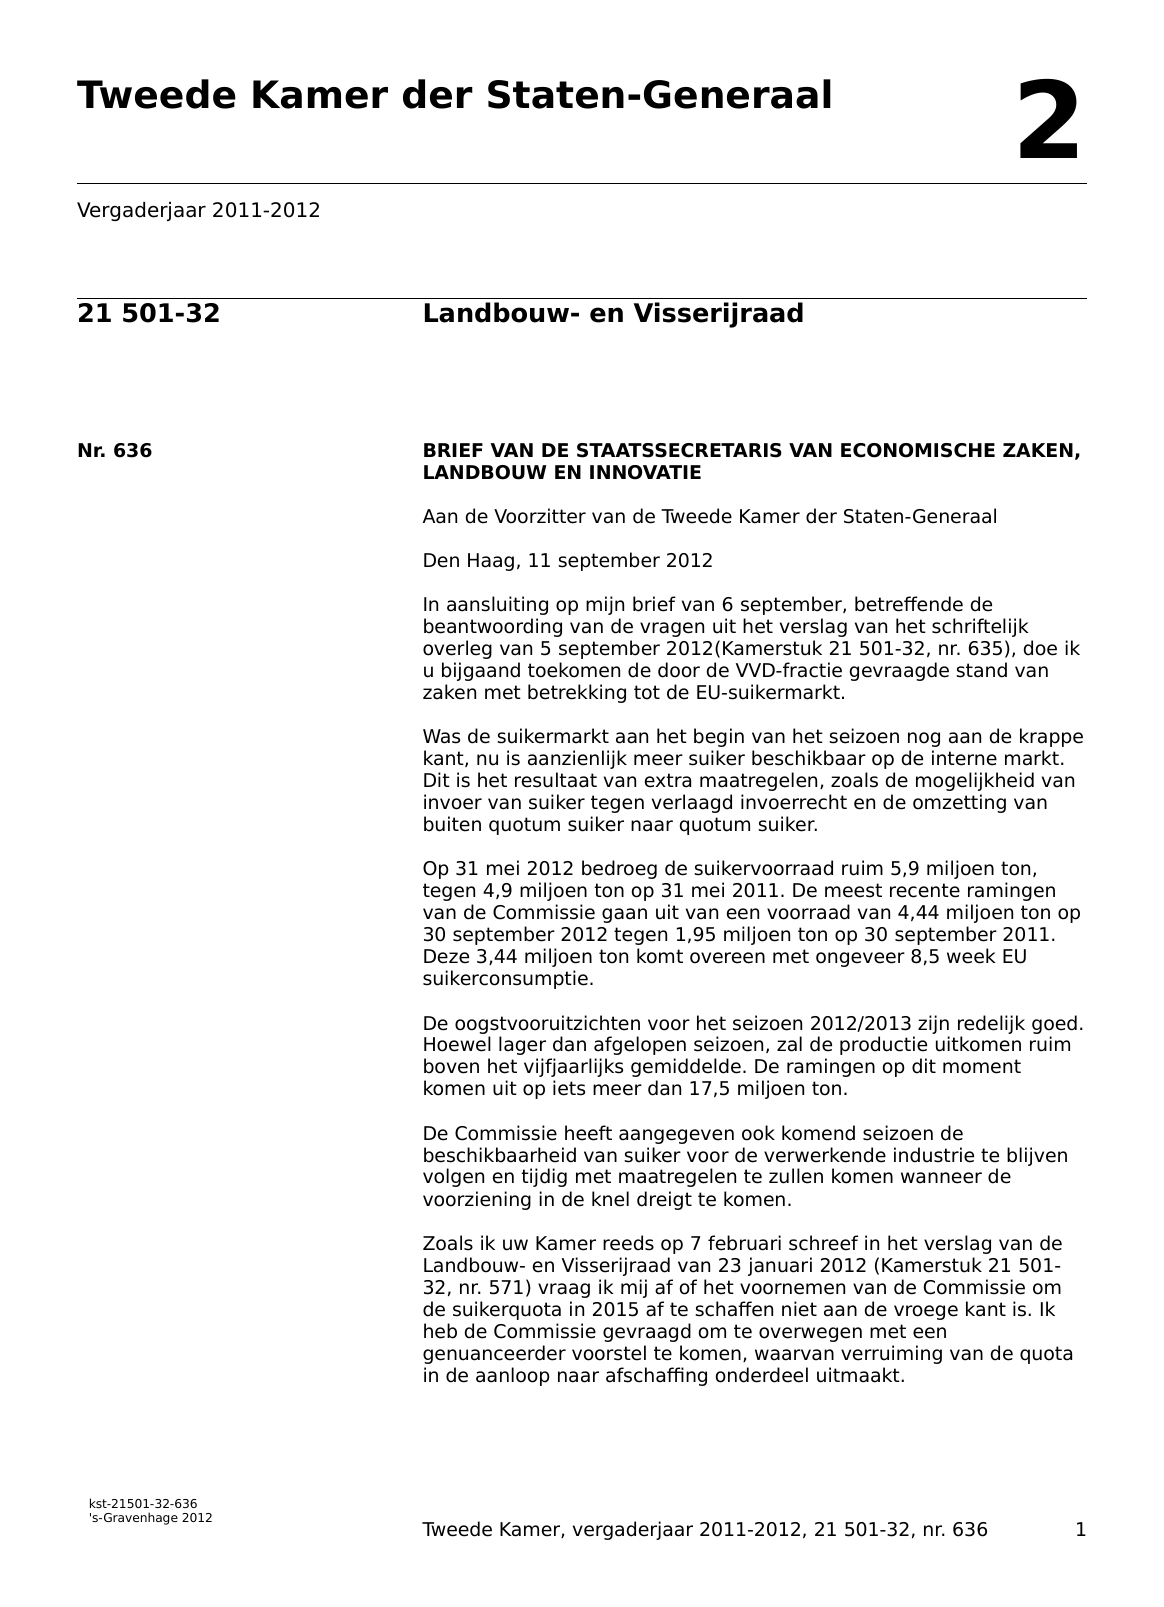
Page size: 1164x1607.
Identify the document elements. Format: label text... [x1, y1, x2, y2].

text De Commissie heeft aangegeven ook komend seizoen de beschikbaarheid van suiker voor de verwerkende industrie te blijven volgen en tijdig met maatregelen te zullen komen wanneer de voorziening in de knel dreigt te komen. [422, 1122, 1087, 1210]
subtitle Nr. 636 BRIEF VAN DE STAATSSECRETARIS VAN ECONOMISCHE ZAKEN, LANDBOUW EN INNOVATIE [77, 440, 1087, 484]
text In aansluiting op mijn brief van 6 september, betreffende de beantwoording van de vragen uit het verslag van het schriftelijk overleg van 5 september 2012(Kamerstuk 21 501-32, nr. 635), doe ik u bijgaand toekomen de door de VVD-fractie gevraagde stand van zaken met betrekking tot de EU-suikermarkt. [422, 594, 1087, 704]
text Was de suikermarkt aan het begin van het seizoen nog aan de krappe kant, nu is aanzienlijk meer suiker beschikbaar op de interne markt. Dit is het resultaat van extra maatregelen, zoals de mogelijkheid van invoer van suiker tegen verlaagd invoerrecht en de omzetting van buiten quotum suiker naar quotum suiker. [422, 726, 1087, 836]
table_header Tweede Kamer der Staten-Generaal [77, 59, 886, 183]
text kst-21501-32-636 [88, 1497, 323, 1511]
text Op 31 mei 2012 bedroeg de suikervoorraad ruim 5,9 miljoen ton, tegen 4,9 miljoen ton op 31 mei 2011. De meest recente ramingen van de Commissie gaan uit van een voorraad van 4,44 miljoen ton op 30 september 2012 tegen 1,95 miljoen ton op 30 september 2011. Deze 3,44 miljoen ton komt overeen met ongeveer 8,5 week EU suikerconsumptie. [422, 858, 1087, 990]
text 's-Gravenhage 2012 [88, 1511, 323, 1525]
table_cell Vergaderjaar 2011-2012 [77, 184, 1087, 298]
text Den Haag, 11 september 2012 [422, 550, 1087, 572]
table_header 2 [886, 59, 1087, 183]
text Zoals ik uw Kamer reeds op 7 februari schreef in het verslag van de Landbouw- en Visserijraad van 23 januari 2012 (Kamerstuk 21 501-32, nr. 571) vraag ik mij af of het voornemen van de Commissie om de suikerquota in 2015 af te schaffen niet aan de vroege kant is. Ik heb de Commissie gevraagd om te overwegen met een genuanceerder voorstel te komen, waarvan verruiming van de quota in de aanloop naar afschaffing onderdeel uitmaakt. [422, 1233, 1087, 1386]
text Aan de Voorzitter van de Tweede Kamer der Staten-Generaal [422, 506, 1087, 528]
subtitle 21 501-32 Landbouw- en Visserijraad [77, 299, 1087, 329]
text De oogstvooruitzichten voor het seizoen 2012/2013 zijn redelijk goed. Hoewel lager dan afgelopen seizoen, zal de productie uitkomen ruim boven het vijfjaarlijks gemiddelde. De ramingen op dit moment komen uit op iets meer dan 17,5 miljoen ton. [422, 1012, 1087, 1100]
